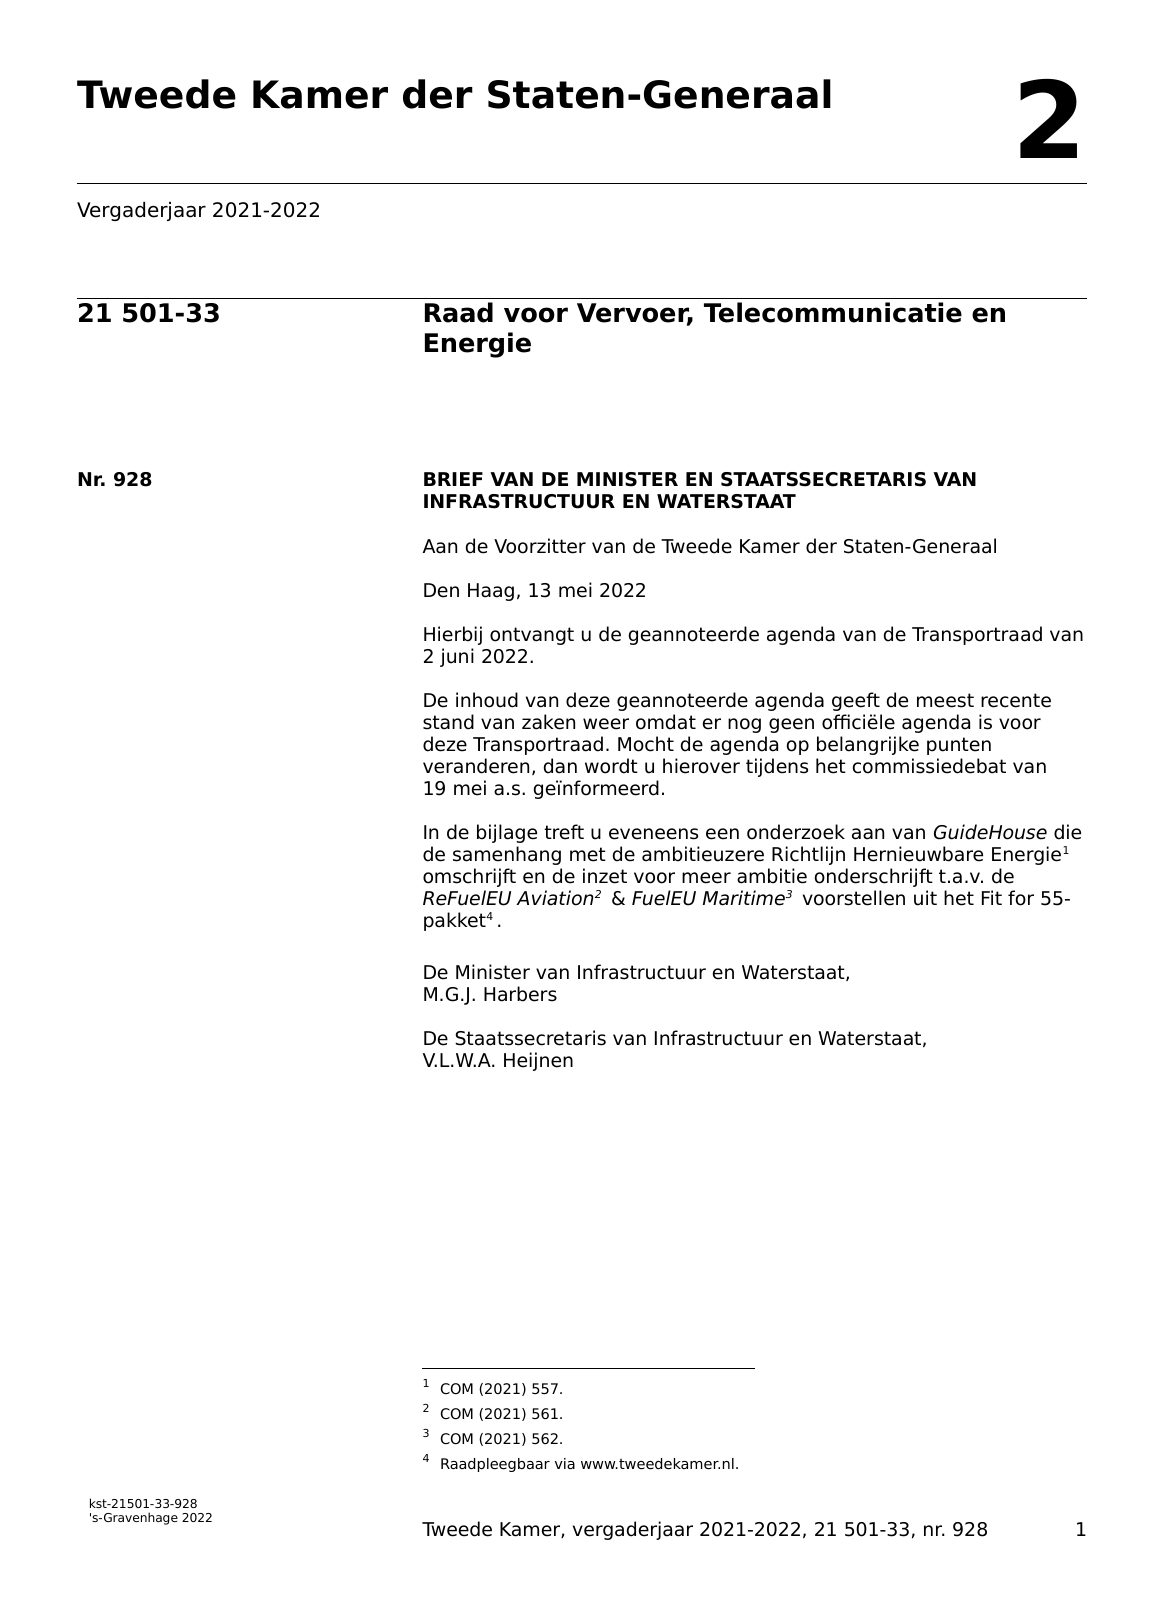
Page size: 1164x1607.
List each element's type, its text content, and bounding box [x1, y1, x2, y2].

subtitle Nr. 928 BRIEF VAN DE MINISTER EN STAATSSECRETARIS VAN INFRASTRUCTUUR EN WATERSTAAT [77, 469, 1087, 513]
text COM (2021) 557. [422, 1377, 1087, 1399]
table_header Tweede Kamer der Staten-Generaal [77, 59, 886, 183]
subtitle 21 501-33 Raad voor Vervoer, Telecommunicatie en Energie [77, 299, 1087, 358]
text 's-Gravenhage 2022 [88, 1511, 323, 1525]
text kst-21501-33-928 [88, 1497, 323, 1511]
text Den Haag, 13 mei 2022 [422, 580, 1087, 602]
table_header 2 [886, 59, 1087, 183]
text COM (2021) 561. [422, 1402, 1087, 1424]
text De Minister van Infrastructuur en Waterstaat, M.G.J. Harbers [422, 962, 1087, 1006]
text COM (2021) 562. [422, 1427, 1087, 1449]
text In de bijlage treft u eveneens een onderzoek aan van GuideHouse die de samenhang met de ambitieuzere Richtlijn Hernieuwbare Energie omschrijft en de inzet voor meer ambitie onderschrijft t.a.v. de ReFuelEU Aviation & FuelEU Maritime voorstellen uit het Fit for 55-pakket. [422, 822, 1087, 932]
text Hierbij ontvangt u de geannoteerde agenda van de Transportraad van 2 juni 2022. [422, 624, 1087, 668]
table_cell Vergaderjaar 2021-2022 [77, 184, 1087, 298]
text De inhoud van deze geannoteerde agenda geeft de meest recente stand van zaken weer omdat er nog geen officiële agenda is voor deze Transportraad. Mocht de agenda op belangrijke punten veranderen, dan wordt u hierover tijdens het commissiedebat van 19 mei a.s. geïnformeerd. [422, 690, 1087, 800]
text Aan de Voorzitter van de Tweede Kamer der Staten-Generaal [422, 536, 1087, 557]
text De Staatssecretaris van Infrastructuur en Waterstaat, V.L.W.A. Heijnen [422, 1028, 1087, 1072]
text Raadpleegbaar via www.tweedekamer.nl. [422, 1452, 1087, 1474]
